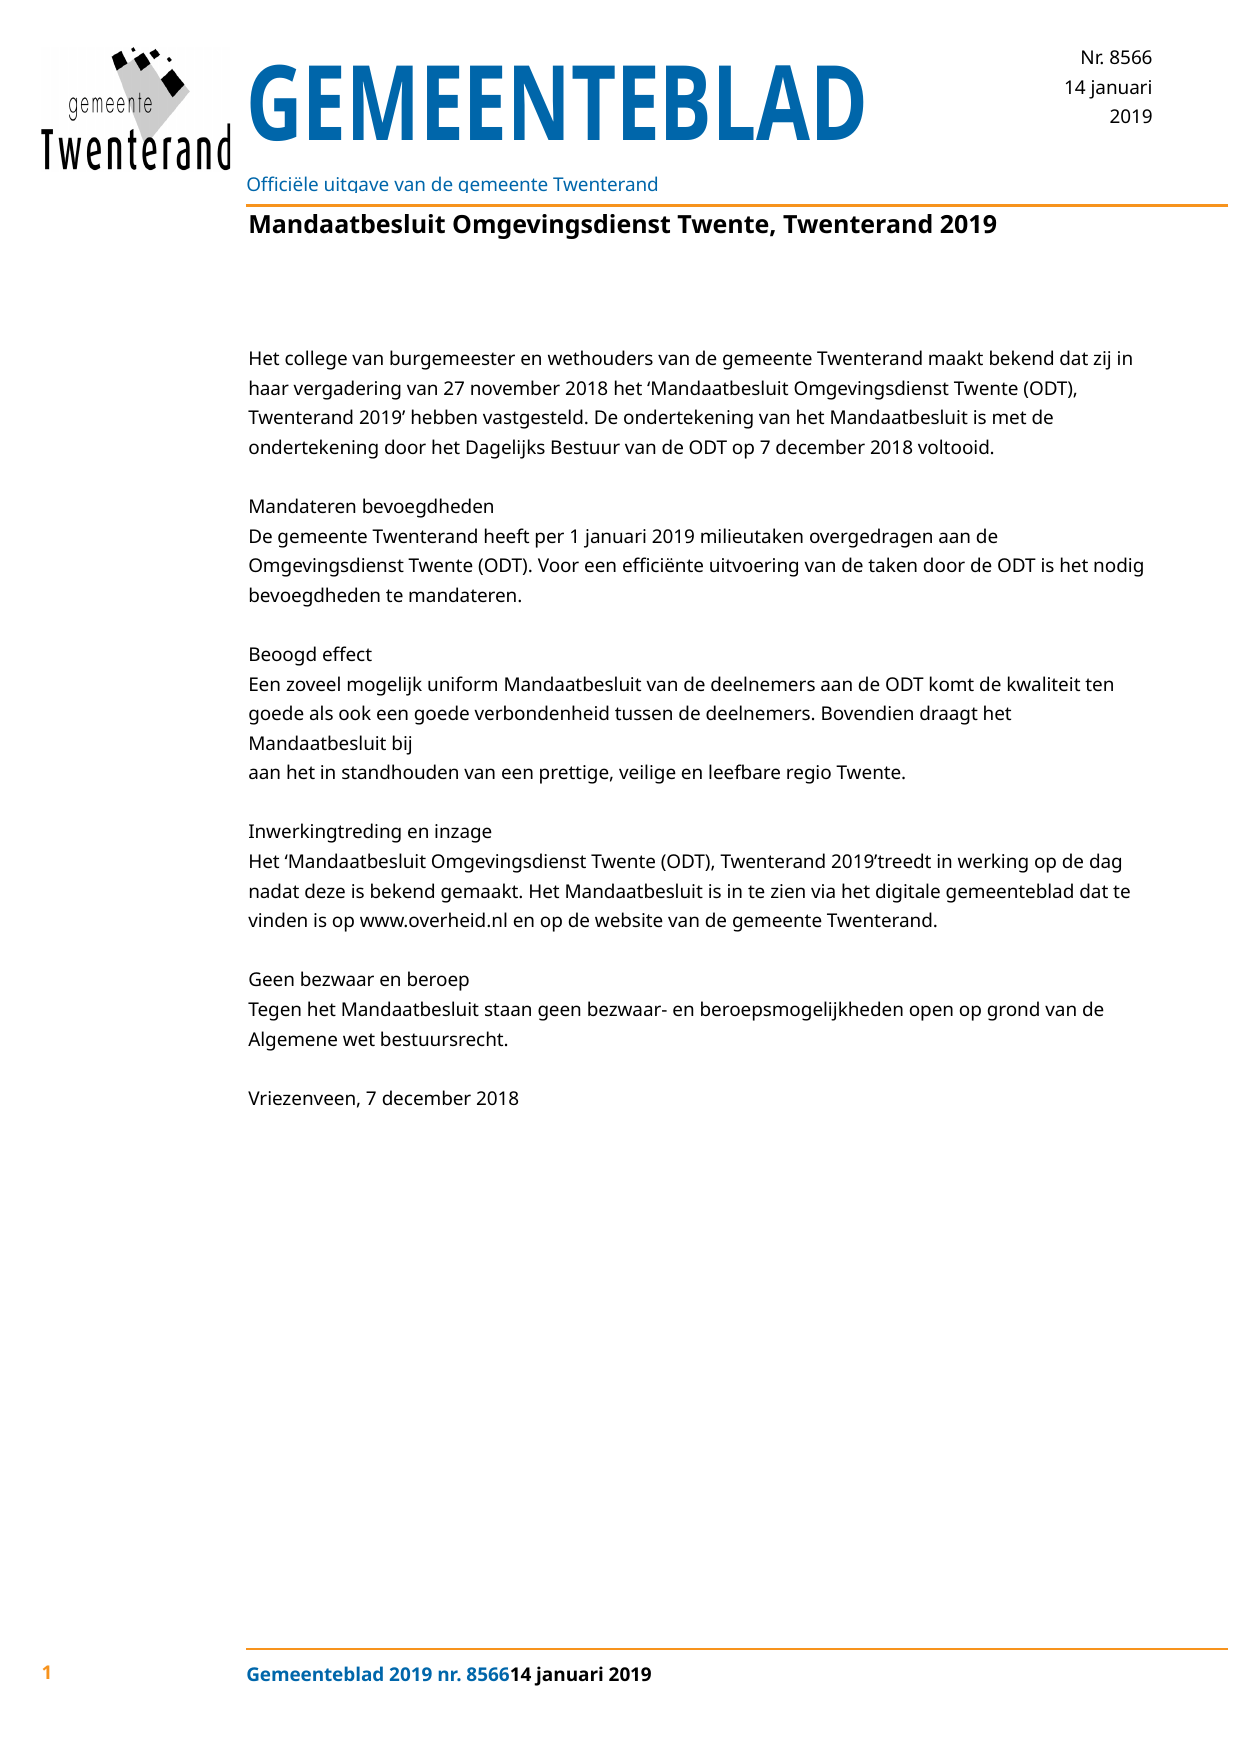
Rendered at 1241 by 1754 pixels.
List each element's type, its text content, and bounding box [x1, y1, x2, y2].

text Vriezenveen, 7 december 2018 [248, 1085, 1152, 1111]
text aan het in standhouden van een prettige, veilige en leefbare regio Twente. [248, 759, 1152, 785]
text Inwerkingtreding en inzage [248, 819, 1152, 844]
text Het ‘Mandaatbesluit Omgevingsdienst Twente (ODT), Twenterand 2019’treedt in werking op de dag nadat deze is bekend gemaakt. Het Mandaatbesluit is in te zien via het digitale gemeenteblad dat te vinden is op www.overheid.nl en op de website van de gemeente Twenterand. [248, 848, 1152, 933]
picture [41, 47, 231, 172]
text Het college van burgemeester en wethouders van de gemeente Twenterand maakt bekend dat zij in haar vergadering van 27 november 2018 het ‘Mandaatbesluit Omgevingsdienst Twente (ODT), Twenterand 2019’ hebben vastgesteld. De ondertekening van het Mandaatbesluit is met de ondertekening door het Dagelijks Bestuur van de ODT op 7 december 2018 voltooid. [248, 345, 1152, 460]
text Mandaatbesluit Omgevingsdienst Twente, Twenterand 2019 [248, 207, 1152, 241]
text Een zoveel mogelijk uniform Mandaatbesluit van de deelnemers aan de ODT komt de kwaliteit ten goede als ook een goede verbondenheid tussen de deelnemers. Bovendien draagt het Mandaatbesluit bij [248, 671, 1152, 756]
text Mandateren bevoegdheden [248, 493, 1152, 519]
text De gemeente Twenterand heeft per 1 januari 2019 milieutaken overgedragen aan de Omgevingsdienst Twente (ODT). Voor een efficiënte uitvoering van de taken door de ODT is het nodig bevoegdheden te mandateren. [248, 523, 1152, 608]
text Beoogd effect [248, 641, 1152, 667]
text Geen bezwaar en beroep [248, 967, 1152, 992]
text Tegen het Mandaatbesluit staan geen bezwaar- en beroepsmogelijkheden open op grond van de Algemene wet bestuursrecht. [248, 996, 1152, 1051]
